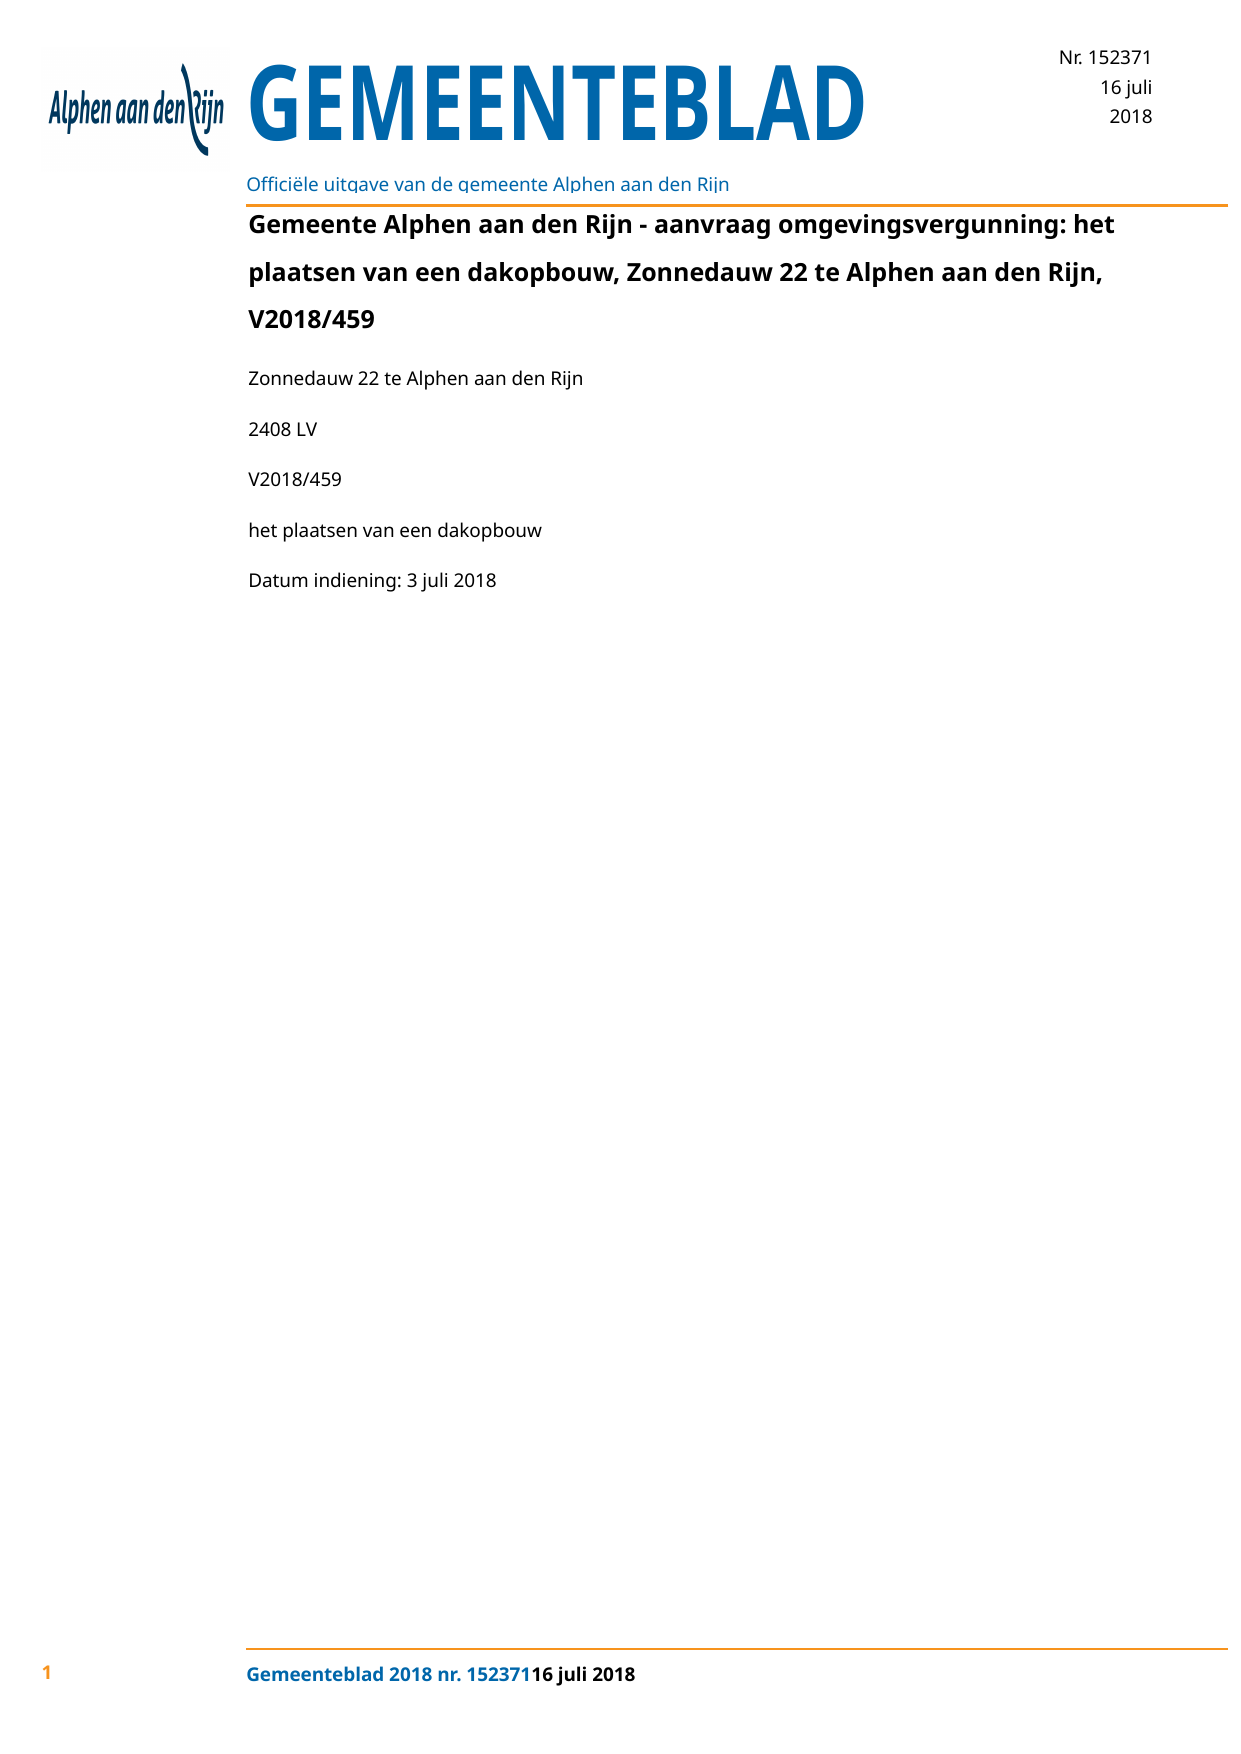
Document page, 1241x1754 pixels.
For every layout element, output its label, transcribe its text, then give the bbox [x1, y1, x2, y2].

picture [41, 47, 231, 172]
text Gemeente Alphen aan den Rijn - aanvraag omgevingsvergunning: het plaatsen van een dakopbouw, Zonnedauw 22 te Alphen aan den Rijn, V2018/459 [248, 207, 1152, 336]
text Zonnedauw 22 te Alphen aan den Rijn [248, 366, 1152, 391]
text Datum indiening: 3 juli 2018 [248, 567, 1152, 593]
text het plaatsen van een dakopbouw [248, 517, 1152, 542]
text V2018/459 [248, 466, 1152, 492]
text 2408 LV [248, 416, 1152, 442]
